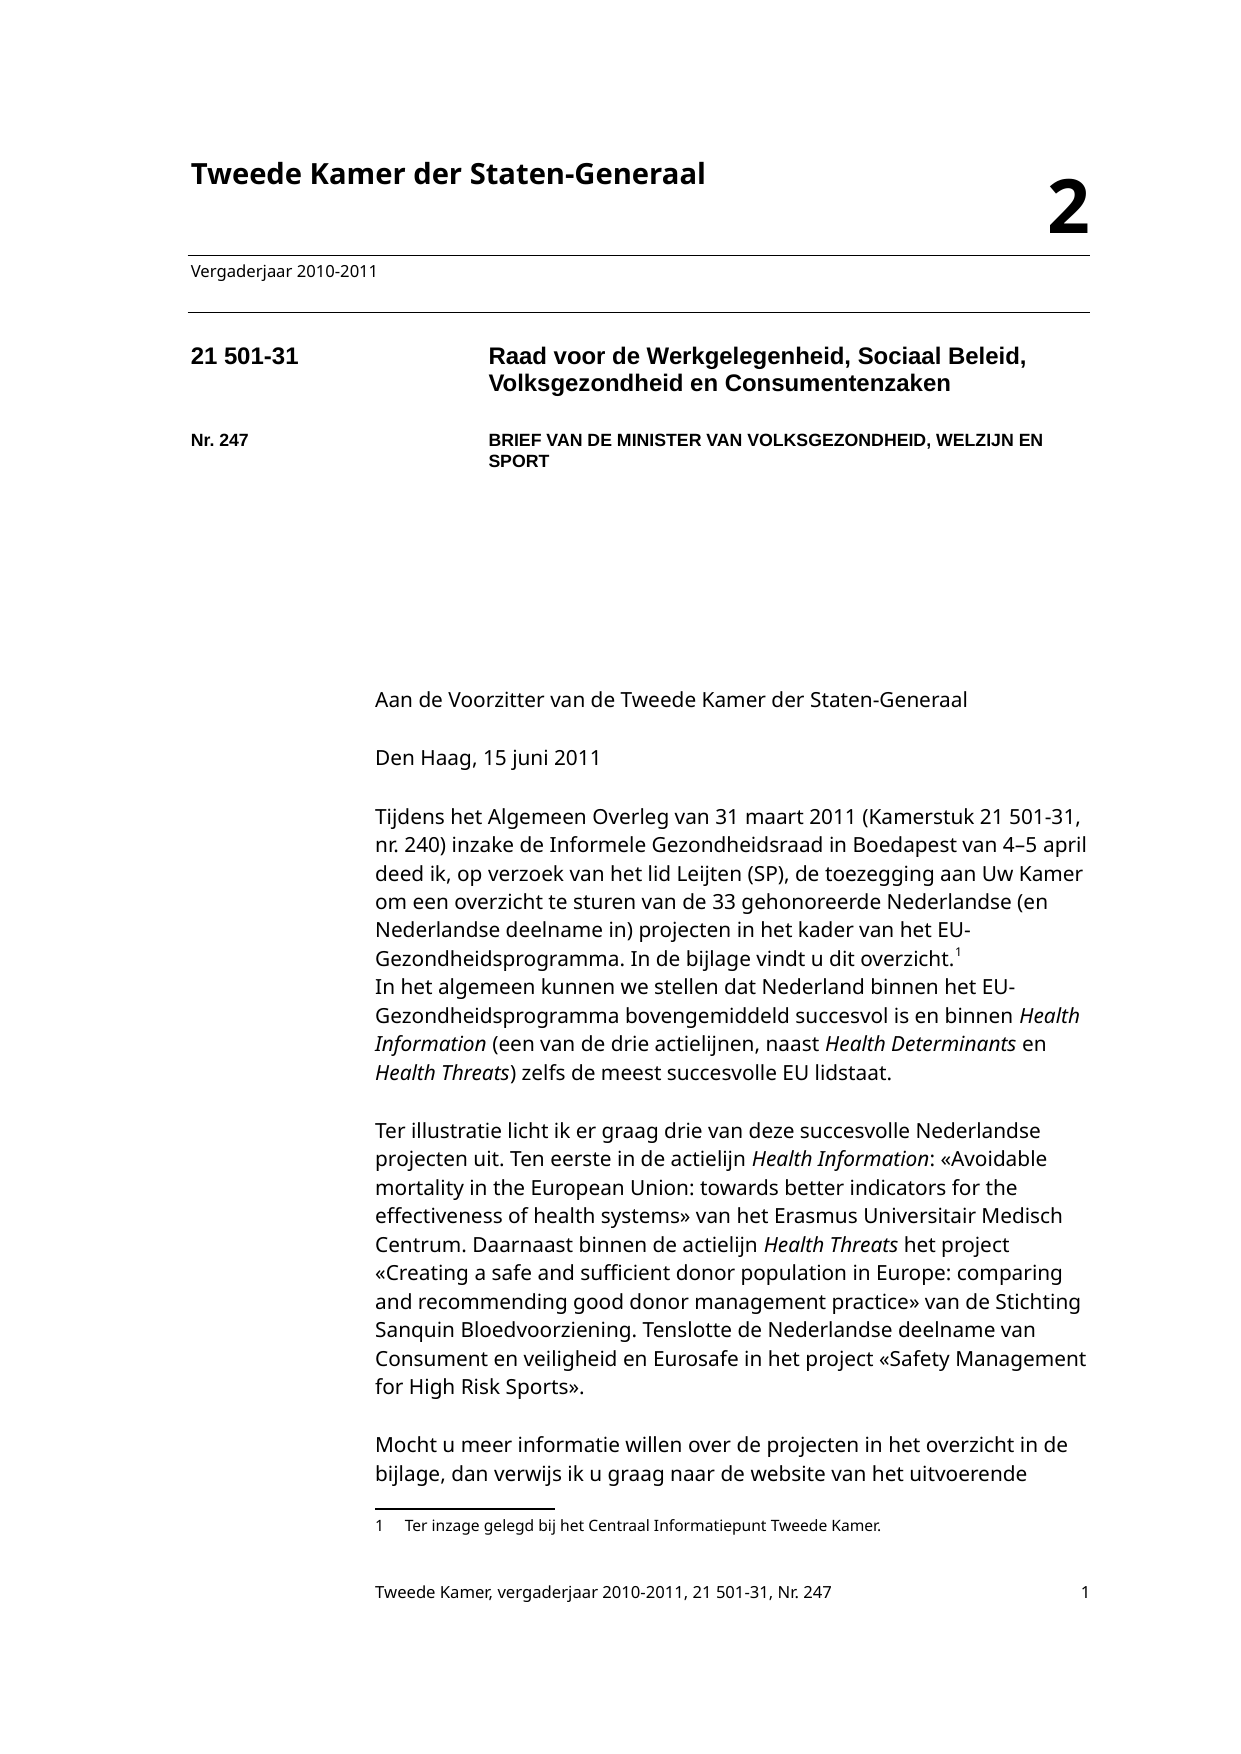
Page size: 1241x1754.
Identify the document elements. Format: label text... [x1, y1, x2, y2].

table_cell Raad voor de Werkgelegenheid, Sociaal Beleid, Volksgezondheid en Consumentenzaken [485, 339, 1090, 427]
table_header Tweede Kamer der Staten-Generaal [188, 150, 909, 255]
text Den Haag, 15 juni 2011 [375, 743, 1090, 772]
text Tijdens het Algemeen Overleg van 31 maart 2011 (Kamerstuk 21 501-31, nr. 240) inzake de Informele Gezondheidsraad in Boedapest van 4–5 april deed ik, op verzoek van het lid Leijten (SP), de toezegging aan Uw Kamer om een overzicht te sturen van de 33 gehonoreerde Nederlandse (en Nederlandse deelname in) projecten in het kader van het EU-Gezondheidsprogramma. In de bijlage vindt u dit overzicht. [375, 802, 1090, 972]
text Ter illustratie licht ik er graag drie van deze succesvolle Nederlandse projecten uit. Ten eerste in de actielijn Health Information: «Avoidable mortality in the European Union: towards better indicators for the effectiveness of health systems» van het Erasmus Universitair Medisch Centrum. Daarnaast binnen de actielijn Health Threats het project «Creating a safe and sufficient donor population in Europe: comparing and recommending good donor management practice» van de Stichting Sanquin Bloedvoorziening. Tenslotte de Nederlandse deelname van Consument en veiligheid en Eurosafe in het project «Safety Management for High Risk Sports». [375, 1116, 1090, 1401]
table_header 2 [910, 150, 1090, 255]
table_cell [188, 313, 485, 339]
text Ter inzage gelegd bij het Centraal Informatiepunt Tweede Kamer. [375, 1508, 1090, 1536]
table_cell 21 501-31 [188, 339, 485, 427]
table_cell BRIEF VAN DE MINISTER VAN VOLKSGEZONDHEID, WELZIJN EN SPORT [485, 427, 1090, 566]
table_cell [485, 256, 1090, 312]
text Mocht u meer informatie willen over de projecten in het overzicht in de bijlage, dan verwijs ik u graag naar de website van het uitvoerende [375, 1431, 1090, 1487]
text Aan de Voorzitter van de Tweede Kamer der Staten-Generaal [375, 685, 1090, 713]
table_cell Vergaderjaar 2010-2011 [188, 256, 485, 312]
table_cell [485, 313, 1090, 339]
table_cell Nr. 247 [188, 427, 485, 566]
text In het algemeen kunnen we stellen dat Nederland binnen het EU-Gezondheidsprogramma bovengemiddeld succesvol is en binnen Health Information (een van de drie actielijnen, naast Health Determinants en Health Threats) zelfs de meest succesvolle EU lidstaat. [375, 972, 1090, 1086]
